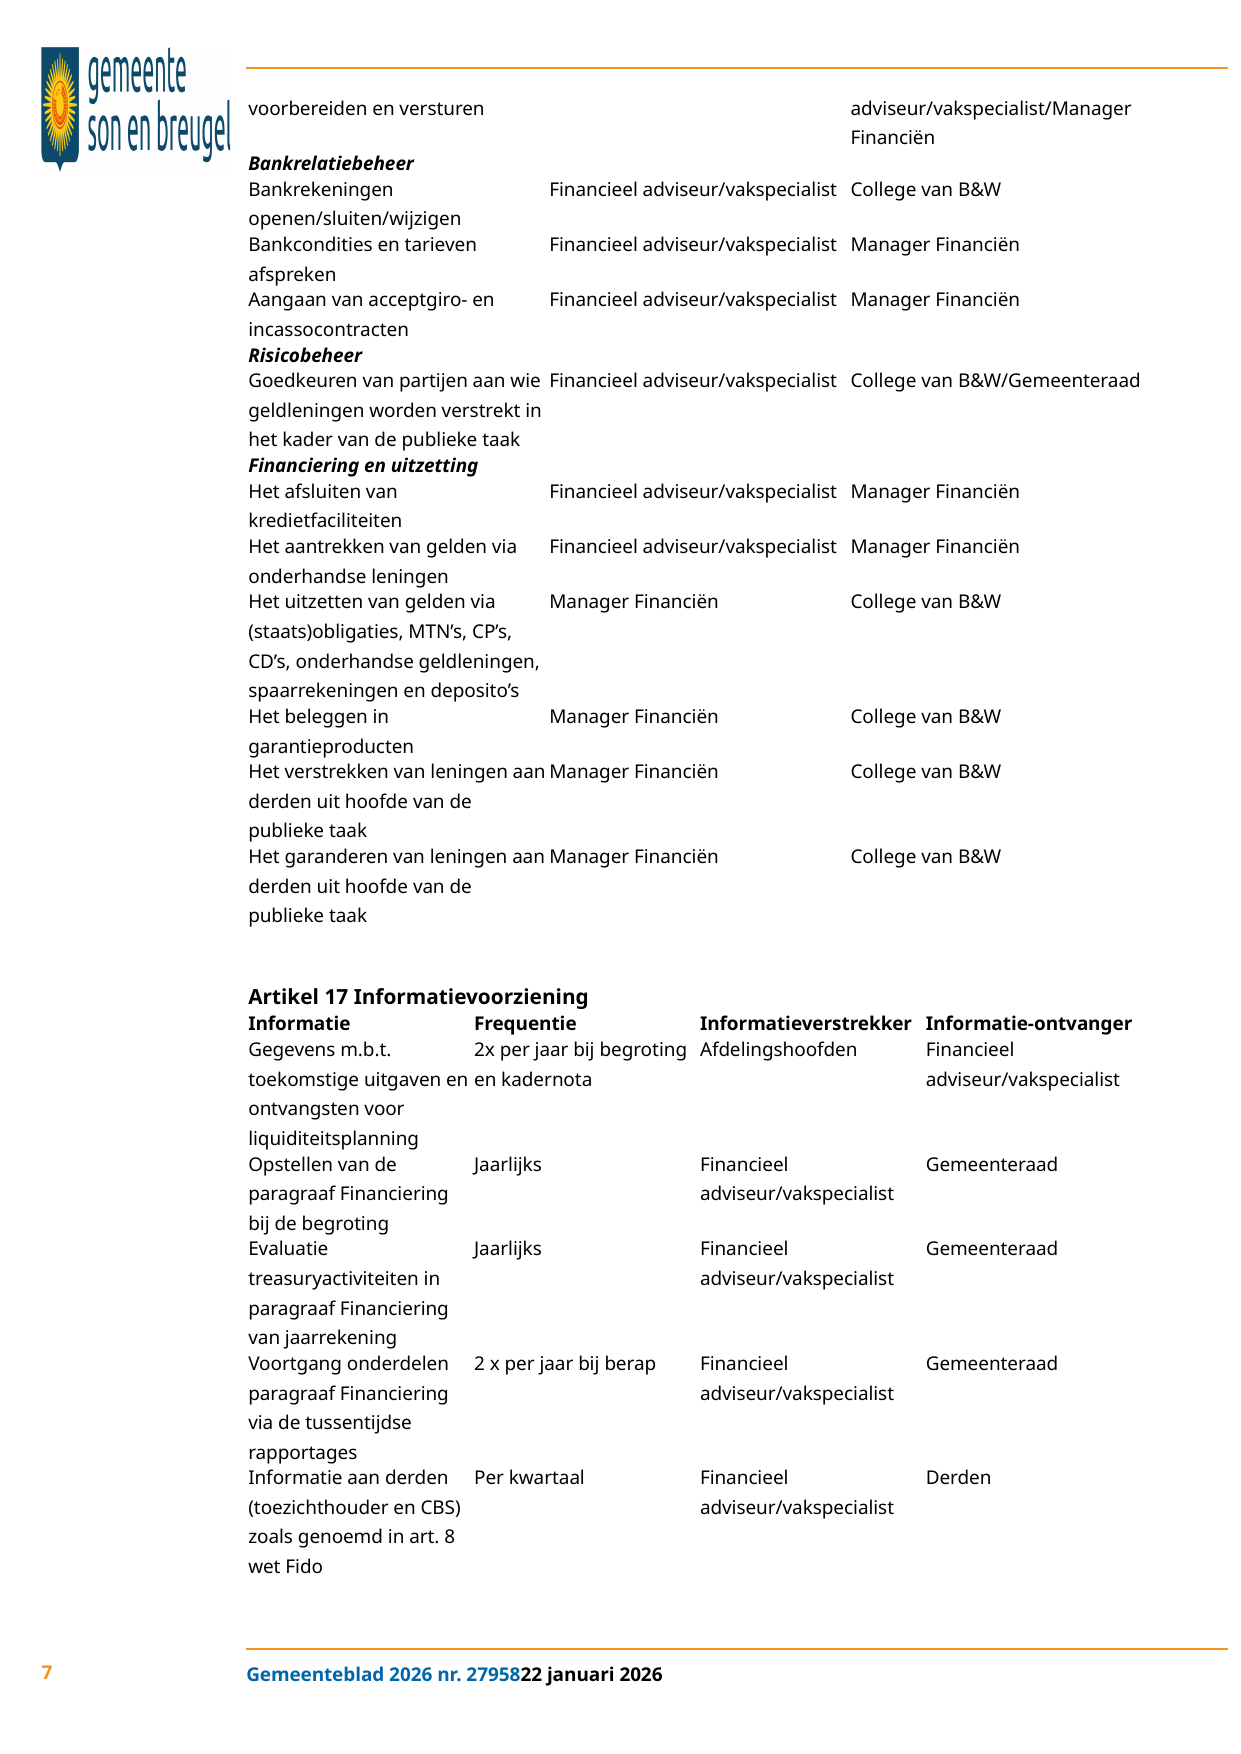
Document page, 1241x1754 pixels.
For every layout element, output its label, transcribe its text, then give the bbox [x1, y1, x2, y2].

table_cell [549, 453, 850, 478]
table_cell Het garanderen van leningen aan derden uit hoofde van de publieke taak [248, 844, 549, 928]
table_cell Financieel adviseur/vakspecialist [549, 286, 850, 342]
table_cell Financieel adviseur/vakspecialist [700, 1465, 926, 1579]
table_cell Het verstrekken van leningen aan derden uit hoofde van de publieke taak [248, 759, 549, 843]
table_cell Financieel adviseur/vakspecialist [700, 1236, 926, 1350]
table_cell Afdelingshoofden [700, 1036, 926, 1151]
table_cell Manager Financiën [850, 231, 1152, 286]
table_header Informatie [248, 1011, 474, 1036]
table_cell Gemeenteraad [926, 1236, 1152, 1350]
table_cell Risicobeheer [248, 342, 549, 367]
table_cell Manager Financiën [549, 589, 850, 703]
table_cell [850, 342, 1152, 367]
table_cell Financieel adviseur/vakspecialist [926, 1036, 1152, 1151]
table_cell Financieel adviseur/vakspecialist [549, 231, 850, 286]
table_cell [549, 342, 850, 367]
table_cell 2 x per jaar bij berap [474, 1350, 700, 1464]
table_cell Gemeenteraad [926, 1151, 1152, 1236]
table_cell Bankcondities en tarieven afspreken [248, 231, 549, 286]
table_cell Het uitzetten van gelden via (staats)obligaties, MTN’s, CP’s, CD’s, onderhandse geldleningen, spaarrekeningen en deposito’s [248, 589, 549, 703]
table_cell Jaarlijks [474, 1151, 700, 1236]
table_cell [549, 150, 850, 176]
table_cell Derden [926, 1465, 1152, 1579]
table_cell Financieel adviseur/vakspecialist [700, 1151, 926, 1236]
table_cell Manager Financiën [549, 703, 850, 758]
table_cell voorbereiden en versturen [248, 95, 549, 150]
table_cell Gemeenteraad [926, 1350, 1152, 1464]
table_cell Financieel adviseur/vakspecialist [549, 478, 850, 533]
table_cell 2x per jaar bij begroting en kadernota [474, 1036, 700, 1151]
table_cell College van B&W [850, 589, 1152, 703]
table_cell College van B&W [850, 844, 1152, 928]
table_cell [850, 150, 1152, 176]
table_cell Het beleggen in garantieproducten [248, 703, 549, 758]
table_cell College van B&W [850, 176, 1152, 231]
table_cell Jaarlijks [474, 1236, 700, 1350]
table_cell Financieel adviseur/vakspecialist [700, 1350, 926, 1464]
table_cell Financieel adviseur/vakspecialist [549, 176, 850, 231]
table_cell Manager Financiën [850, 286, 1152, 342]
table_cell Financiering en uitzetting [248, 453, 549, 478]
table_cell Opstellen van de paragraaf Financiering bij de begroting [248, 1151, 474, 1236]
table_cell [850, 453, 1152, 478]
table_cell Informatie aan derden (toezichthouder en CBS) zoals genoemd in art. 8 wet Fido [248, 1465, 474, 1579]
table_cell College van B&W [850, 759, 1152, 843]
table_cell Manager Financiën [850, 534, 1152, 589]
table_cell Bankrelatiebeheer [248, 150, 549, 176]
table_cell Gegevens m.b.t. toekomstige uitgaven en ontvangsten voor liquiditeitsplanning [248, 1036, 474, 1151]
table_cell Manager Financiën [549, 844, 850, 928]
table_cell Het aantrekken van gelden via onderhandse leningen [248, 534, 549, 589]
table_cell Aangaan van acceptgiro- en incassocontracten [248, 286, 549, 342]
text Artikel 17 Informatievoorziening [248, 982, 1152, 1010]
table_header Informatie-ontvanger [926, 1011, 1152, 1036]
table_cell College van B&W/Gemeenteraad [850, 368, 1152, 452]
table_cell Manager Financiën [850, 478, 1152, 533]
table_cell Voortgang onderdelen paragraaf Financiering via de tussentijdse rapportages [248, 1350, 474, 1464]
table_cell adviseur/vakspecialist/Manager Financiën [850, 95, 1152, 150]
table_cell Financieel adviseur/vakspecialist [549, 368, 850, 452]
table_cell Manager Financiën [549, 759, 850, 843]
table_header Frequentie [474, 1011, 700, 1036]
table_cell Per kwartaal [474, 1465, 700, 1579]
table_header Informatieverstrekker [700, 1011, 926, 1036]
table_cell [549, 95, 850, 150]
table_cell Financieel adviseur/vakspecialist [549, 534, 850, 589]
table_cell Goedkeuren van partijen aan wie geldleningen worden verstrekt in het kader van de publieke taak [248, 368, 549, 452]
table_cell Het afsluiten van kredietfaciliteiten [248, 478, 549, 533]
picture [41, 47, 231, 172]
table_cell Bankrekeningen openen/sluiten/wijzigen [248, 176, 549, 231]
table_cell Evaluatie treasuryactiviteiten in paragraaf Financiering van jaarrekening [248, 1236, 474, 1350]
table_cell College van B&W [850, 703, 1152, 758]
